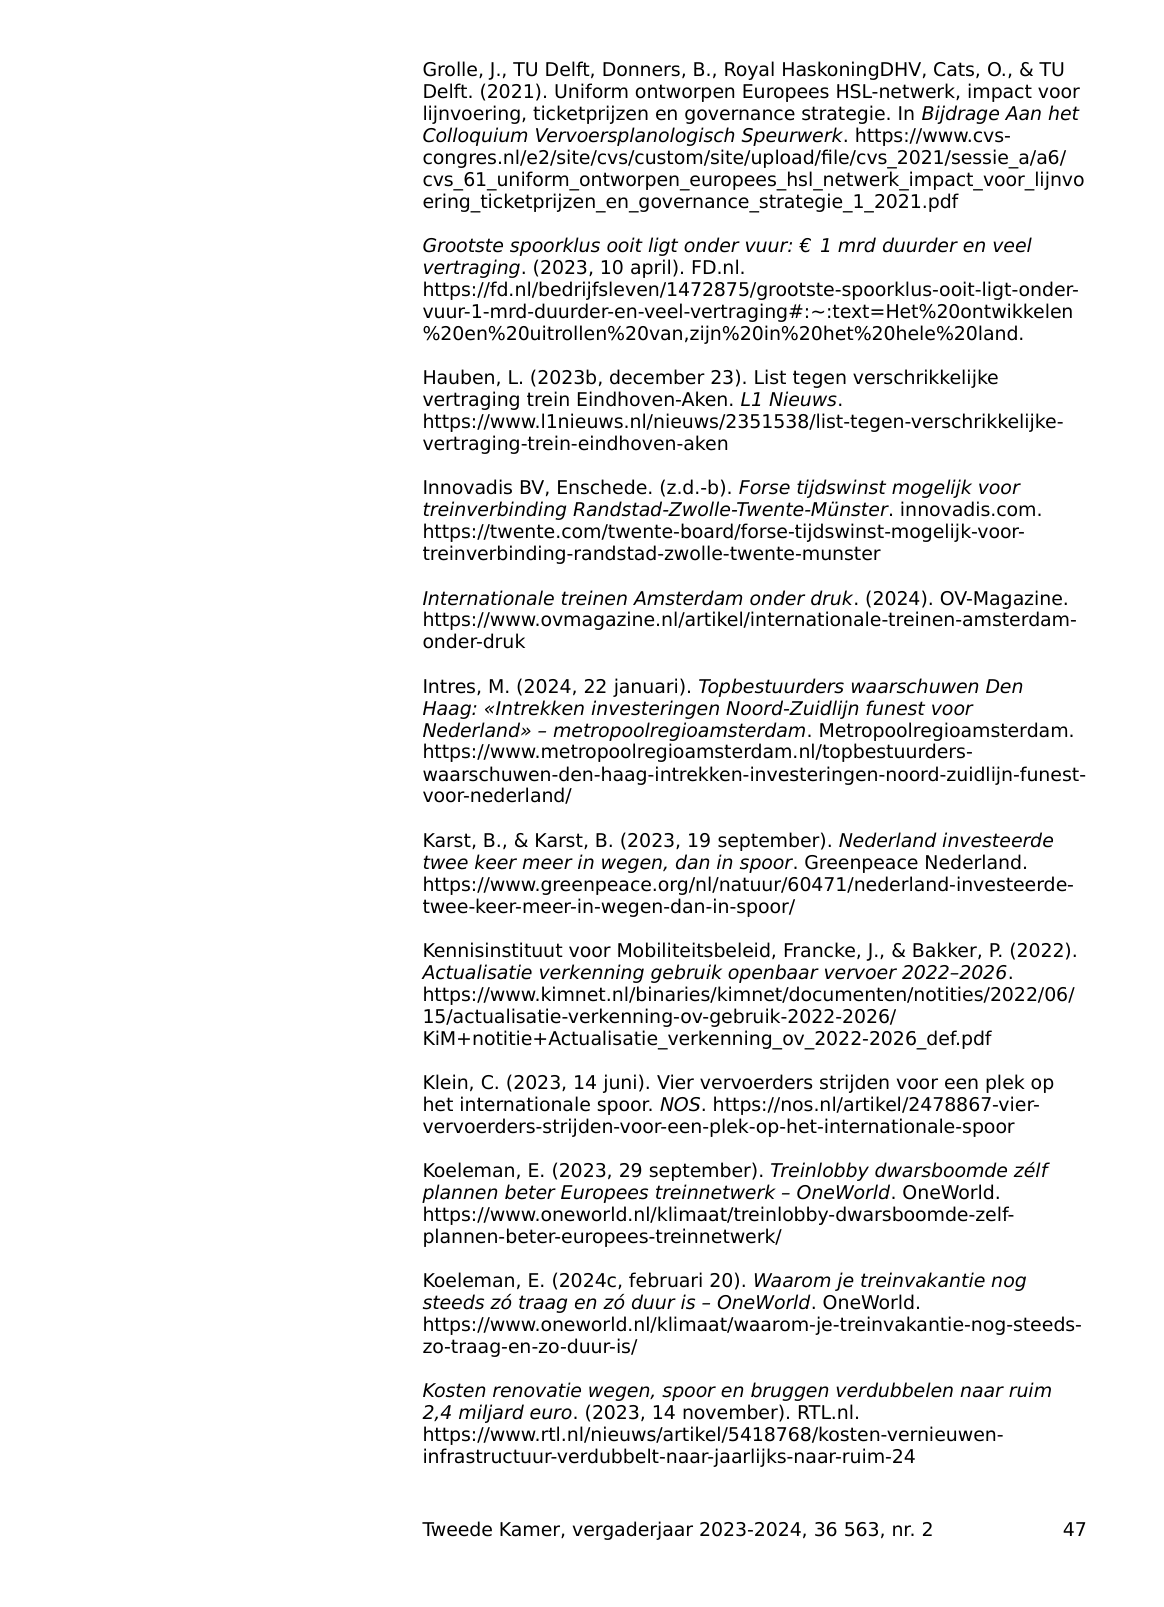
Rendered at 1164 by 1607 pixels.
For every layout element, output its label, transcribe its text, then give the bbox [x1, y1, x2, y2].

text Karst, B., & Karst, B. (2023, 19 september). Nederland investeerde twee keer meer in wegen, dan in spoor. Greenpeace Nederland. https://www.greenpeace.org/nl/natuur/60471/nederland-investeerde-twee-keer-meer-in-wegen-dan-in-spoor/ [422, 829, 1087, 917]
text Grootste spoorklus ooit ligt onder vuur: € 1 mrd duurder en veel vertraging. (2023, 10 april). FD.nl. https://fd.nl/bedrijfsleven/1472875/grootste-spoorklus-ooit-ligt-onder-vuur-1-mrd-duurder-en-veel-vertraging#:~:text=Het%20ontwikkelen%20en%20uitrollen%20van,zijn%20in%20het%20hele%20land. [422, 235, 1087, 345]
text Innovadis BV, Enschede. (z.d.-b). Forse tijdswinst mogelijk voor treinverbinding Randstad-Zwolle-Twente-Münster. innovadis.com. https://twente.com/twente-board/forse-tijdswinst-mogelijk-voor-treinverbinding-randstad-zwolle-twente-munster [422, 477, 1087, 565]
text Koeleman, E. (2023, 29 september). Treinlobby dwarsboomde zélf plannen beter Europees treinnetwerk – OneWorld. OneWorld. https://www.oneworld.nl/klimaat/treinlobby-dwarsboomde-zelf-plannen-beter-europees-treinnetwerk/ [422, 1160, 1087, 1248]
text Grolle, J., TU Delft, Donners, B., Royal HaskoningDHV, Cats, O., & TU Delft. (2021). Uniform ontworpen Europees HSL-netwerk, impact voor lijnvoering, ticketprijzen en governance strategie. In Bijdrage Aan het Colloquium Vervoersplanologisch Speurwerk. https://www.cvs-congres.nl/e2/site/cvs/custom/site/upload/file/cvs_2021/sessie_a/a6/cvs_61_uniform_ontworpen_europees_hsl_netwerk_impact_voor_lijnvoering_ticketprijzen_en_governance_strategie_1_2021.pdf [422, 59, 1087, 213]
text Klein, C. (2023, 14 juni). Vier vervoerders strijden voor een plek op het internationale spoor. NOS. https://nos.nl/artikel/2478867-vier-vervoerders-strijden-voor-een-plek-op-het-internationale-spoor [422, 1072, 1087, 1138]
text Intres, M. (2024, 22 januari). Topbestuurders waarschuwen Den Haag: «Intrekken investeringen Noord-Zuidlijn funest voor Nederland» – metropoolregioamsterdam. Metropoolregioamsterdam. https://www.metropoolregioamsterdam.nl/topbestuurders-waarschuwen-den-haag-intrekken-investeringen-noord-zuidlijn-funest-voor-nederland/ [422, 676, 1087, 807]
text Kennisinstituut voor Mobiliteitsbeleid, Francke, J., & Bakker, P. (2022). Actualisatie verkenning gebruik openbaar vervoer 2022–2026. https://www.kimnet.nl/binaries/kimnet/documenten/notities/2022/06/15/actualisatie-verkenning-ov-gebruik-2022-2026/KiM+notitie+Actualisatie_verkenning_ov_2022-2026_def.pdf [422, 940, 1087, 1049]
text Hauben, L. (2023b, december 23). List tegen verschrikkelijke vertraging trein Eindhoven-Aken. L1 Nieuws. https://www.l1nieuws.nl/nieuws/2351538/list-tegen-verschrikkelijke-vertraging-trein-eindhoven-aken [422, 367, 1087, 455]
text Kosten renovatie wegen, spoor en bruggen verdubbelen naar ruim 2,4 miljard euro. (2023, 14 november). RTL.nl. https://www.rtl.nl/nieuws/artikel/5418768/kosten-vernieuwen-infrastructuur-verdubbelt-naar-jaarlijks-naar-ruim-24 [422, 1380, 1087, 1468]
text Koeleman, E. (2024c, februari 20). Waarom je treinvakantie nog steeds zó traag en zó duur is – OneWorld. OneWorld. https://www.oneworld.nl/klimaat/waarom-je-treinvakantie-nog-steeds-zo-traag-en-zo-duur-is/ [422, 1270, 1087, 1358]
text Internationale treinen Amsterdam onder druk. (2024). OV-Magazine. https://www.ovmagazine.nl/artikel/internationale-treinen-amsterdam-onder-druk [422, 587, 1087, 653]
